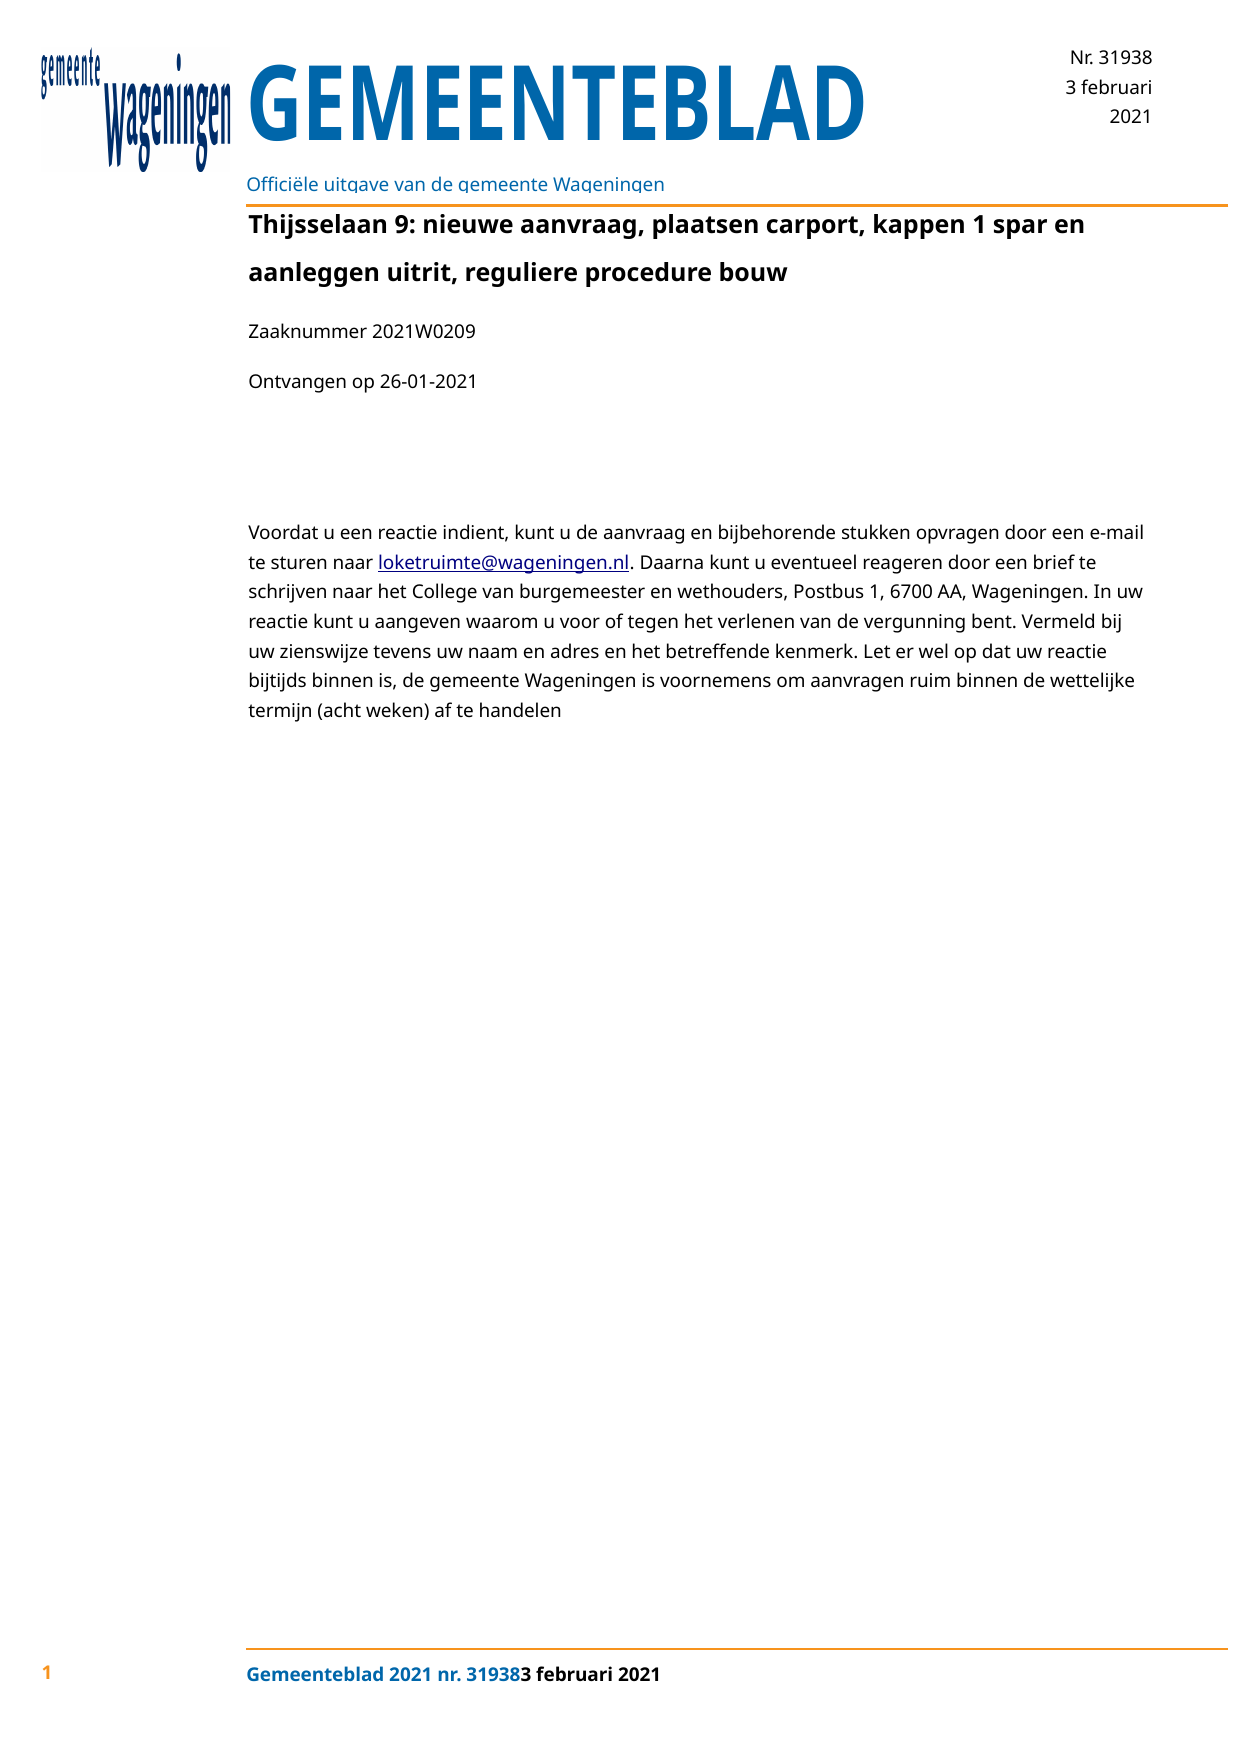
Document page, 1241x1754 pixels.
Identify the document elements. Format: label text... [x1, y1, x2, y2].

text Voordat u een reactie indient, kunt u de aanvraag en bijbehorende stukken opvragen door een e-mail te sturen naar loketruimte@wageningen.nl. Daarna kunt u eventueel reageren door een brief te schrijven naar het College van burgemeester en wethouders, Postbus 1, 6700 AA, Wageningen. In uw reactie kunt u aangeven waarom u voor of tegen het verlenen van de vergunning bent. Vermeld bij uw zienswijze tevens uw naam en adres en het betreffende kenmerk. Let er wel op dat uw reactie bijtijds binnen is, de gemeente Wageningen is voornemens om aanvragen ruim binnen de wettelijke termijn (acht weken) af te handelen [248, 519, 1152, 723]
text Zaaknummer 2021W0209 [248, 318, 1152, 344]
text Thijsselaan 9: nieuwe aanvraag, plaatsen carport, kappen 1 spar en aanleggen uitrit, reguliere procedure bouw [248, 207, 1152, 288]
picture [41, 47, 231, 172]
text Ontvangen op 26-01-2021 [248, 368, 1152, 394]
